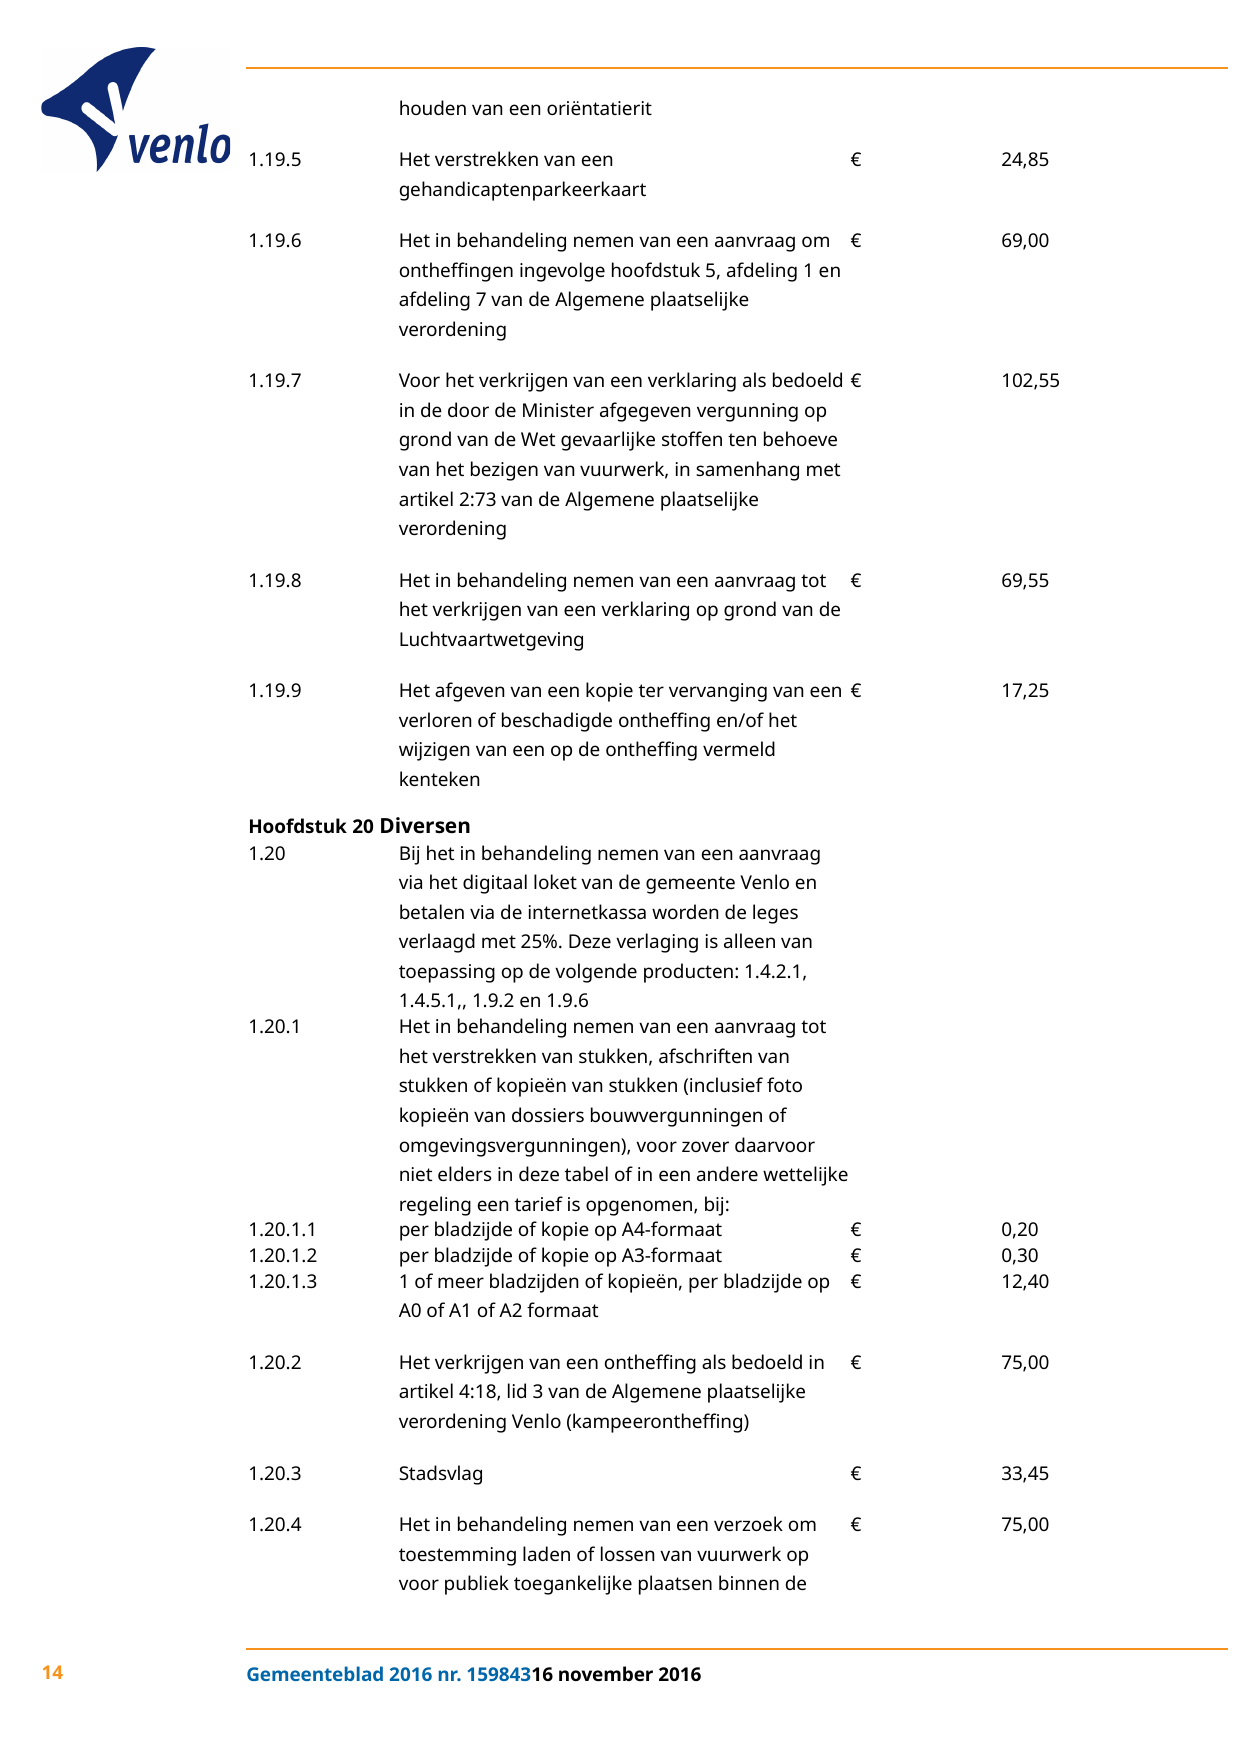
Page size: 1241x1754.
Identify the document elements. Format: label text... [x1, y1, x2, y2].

table_header 1.20 [248, 840, 398, 1013]
table_cell 75,00 [1001, 1511, 1152, 1596]
table_cell € [850, 227, 1001, 342]
table_cell houden van een oriëntatierit [399, 95, 850, 121]
table_cell [248, 1486, 398, 1511]
table_cell 24,85 [1001, 146, 1152, 202]
table_cell [399, 1486, 850, 1511]
table_cell [399, 1434, 850, 1460]
table_cell € [850, 368, 1001, 541]
table_cell 1.19.8 [248, 567, 398, 652]
table_cell [399, 121, 850, 146]
picture [41, 47, 231, 172]
table_cell per bladzijde of kopie op A3-formaat [399, 1243, 850, 1268]
table_cell [1001, 1486, 1152, 1511]
table_cell 1 of meer bladzijden of kopieën, per bladzijde op A0 of A1 of A2 formaat [399, 1268, 850, 1323]
table_cell [1001, 1434, 1152, 1460]
table_cell [850, 202, 1001, 227]
table_cell [248, 95, 398, 121]
table_cell 69,00 [1001, 227, 1152, 342]
table_cell [850, 121, 1001, 146]
table_cell 102,55 [1001, 368, 1152, 541]
table_cell [1001, 1014, 1152, 1217]
table_cell Het in behandeling nemen van een aanvraag tot het verstrekken van stukken, afschriften van stukken of kopieën van stukken (inclusief foto kopieën van dossiers bouwvergunningen of omgevingsvergunningen), voor zover daarvoor niet elders in deze tabel of in een andere wettelijke regeling een tarief is opgenomen, bij: [399, 1014, 850, 1217]
table_cell [248, 202, 398, 227]
table_cell [399, 202, 850, 227]
table_header [850, 840, 1001, 1013]
table_cell € [850, 1268, 1001, 1323]
table_cell € [850, 567, 1001, 652]
table_cell [399, 541, 850, 567]
table_cell 1.19.7 [248, 368, 398, 541]
table_cell 1.20.1.2 [248, 1243, 398, 1268]
table_cell [248, 342, 398, 367]
table_cell [1001, 541, 1152, 567]
table_cell 33,45 [1001, 1460, 1152, 1486]
table_cell 75,00 [1001, 1349, 1152, 1434]
table_cell € [850, 146, 1001, 202]
table_cell [850, 1324, 1001, 1349]
table_cell [850, 1434, 1001, 1460]
table_cell [399, 652, 850, 677]
table_cell € [850, 1460, 1001, 1486]
table_cell [850, 652, 1001, 677]
table_cell Het afgeven van een kopie ter vervanging van een verloren of beschadigde ontheffing en/of het wijzigen van een op de ontheffing vermeld kenteken [399, 678, 850, 792]
table_cell 0,30 [1001, 1243, 1152, 1268]
table_cell Voor het verkrijgen van een verklaring als bedoeld in de door de Minister afgegeven vergunning op grond van de Wet gevaarlijke stoffen ten behoeve van het bezigen van vuurwerk, in samenhang met artikel 2:73 van de Algemene plaatselijke verordening [399, 368, 850, 541]
table_cell € [850, 678, 1001, 792]
table_cell [1001, 95, 1152, 121]
table_cell 0,20 [1001, 1217, 1152, 1242]
table_cell [850, 342, 1001, 367]
table_cell 1.19.6 [248, 227, 398, 342]
table_cell 69,55 [1001, 567, 1152, 652]
table_header [1001, 840, 1152, 1013]
table_cell [1001, 202, 1152, 227]
table_cell [1001, 121, 1152, 146]
table_cell 1.20.1.1 [248, 1217, 398, 1242]
table_cell [1001, 342, 1152, 367]
table_cell [248, 1324, 398, 1349]
table_cell [399, 1324, 850, 1349]
table_cell 12,40 [1001, 1268, 1152, 1323]
table_cell 1.20.1 [248, 1014, 398, 1217]
table_header Bij het in behandeling nemen van een aanvraag via het digitaal loket van de gemeente Venlo en betalen via de internetkassa worden de leges verlaagd met 25%. Deze verlaging is alleen van toepassing op de volgende producten: 1.4.2.1, 1.4.5.1,, 1.9.2 en 1.9.6 [399, 840, 850, 1013]
table_cell [248, 541, 398, 567]
table_cell € [850, 1349, 1001, 1434]
table_cell per bladzijde of kopie op A4-formaat [399, 1217, 850, 1242]
table_cell 17,25 [1001, 678, 1152, 792]
table_cell [850, 541, 1001, 567]
table_cell [1001, 652, 1152, 677]
table_cell [248, 1434, 398, 1460]
table_cell 1.19.5 [248, 146, 398, 202]
table_cell Het verstrekken van een gehandicaptenparkeerkaart [399, 146, 850, 202]
table_cell € [850, 1511, 1001, 1596]
table_cell [248, 121, 398, 146]
table_cell [1001, 1324, 1152, 1349]
table_cell 1.20.2 [248, 1349, 398, 1434]
table_cell [850, 1014, 1001, 1217]
text Hoofdstuk 20 Diversen [248, 811, 1152, 840]
table_cell [850, 1486, 1001, 1511]
table_cell Het in behandeling nemen van een aanvraag om ontheffingen ingevolge hoofdstuk 5, afdeling 1 en afdeling 7 van de Algemene plaatselijke verordening [399, 227, 850, 342]
table_cell [399, 342, 850, 367]
table_cell € [850, 1243, 1001, 1268]
table_cell [850, 95, 1001, 121]
table_cell [248, 652, 398, 677]
table_cell € [850, 1217, 1001, 1242]
table_cell 1.19.9 [248, 678, 398, 792]
table_cell Het in behandeling nemen van een aanvraag tot het verkrijgen van een verklaring op grond van de Luchtvaartwetgeving [399, 567, 850, 652]
table_cell Het verkrijgen van een ontheffing als bedoeld in artikel 4:18, lid 3 van de Algemene plaatselijke verordening Venlo (kampeerontheffing) [399, 1349, 850, 1434]
table_cell Het in behandeling nemen van een verzoek om toestemming laden of lossen van vuurwerk op voor publiek toegankelijke plaatsen binnen de [399, 1511, 850, 1596]
table_cell Stadsvlag [399, 1460, 850, 1486]
table_cell 1.20.1.3 [248, 1268, 398, 1323]
table_cell 1.20.3 [248, 1460, 398, 1486]
table_cell 1.20.4 [248, 1511, 398, 1596]
